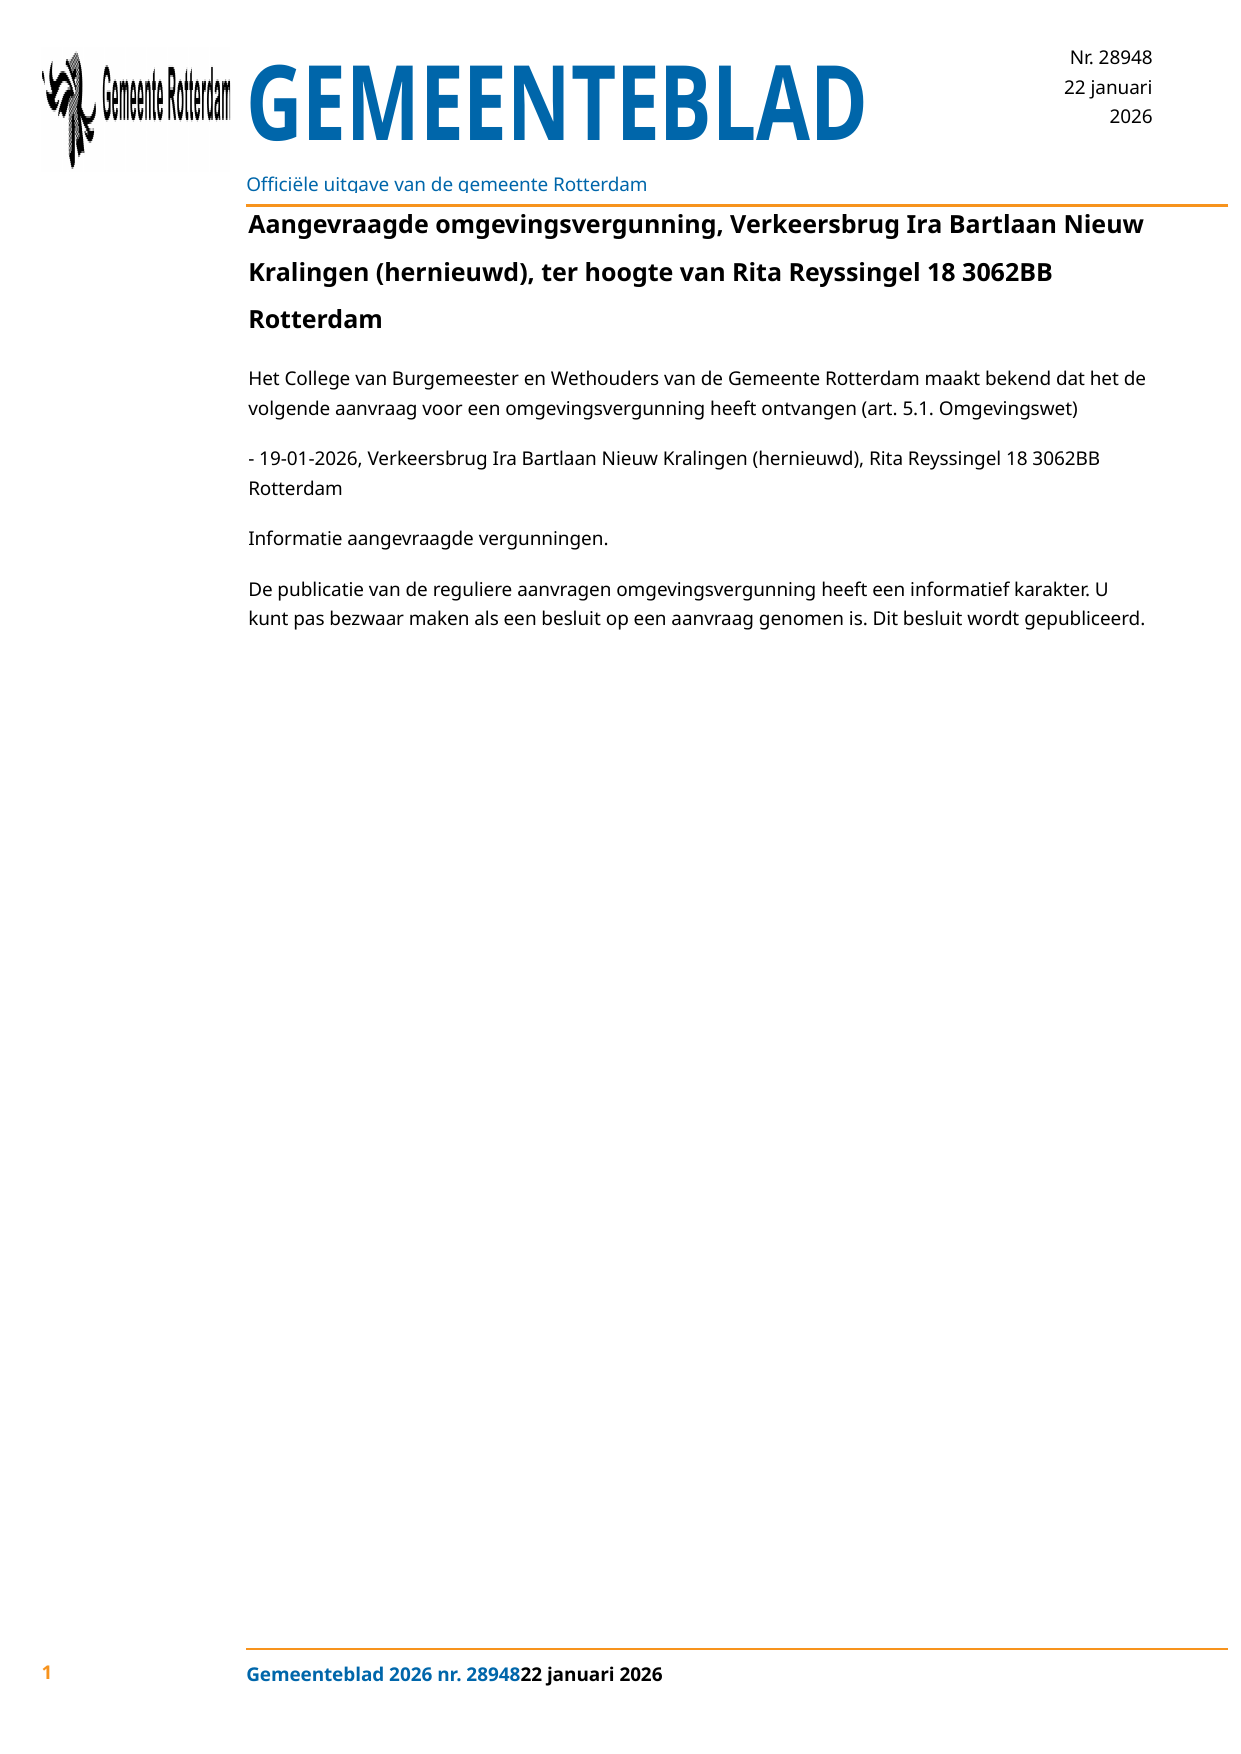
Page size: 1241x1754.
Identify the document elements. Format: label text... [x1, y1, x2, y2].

text Aangevraagde omgevingsvergunning, Verkeersbrug Ira Bartlaan Nieuw Kralingen (hernieuwd), ter hoogte van Rita Reyssingel 18 3062BB Rotterdam [248, 207, 1152, 336]
text Informatie aangevraagde vergunningen. [248, 526, 1152, 551]
text De publicatie van de reguliere aanvragen omgevingsvergunning heeft een informatief karakter. U kunt pas bezwaar maken als een besluit op een aanvraag genomen is. Dit besluit wordt gepubliceerd. [248, 576, 1152, 631]
picture [41, 47, 231, 172]
text - 19-01-2026, Verkeersbrug Ira Bartlaan Nieuw Kralingen (hernieuwd), Rita Reyssingel 18 3062BB Rotterdam [248, 446, 1152, 501]
text Het College van Burgemeester en Wethouders van de Gemeente Rotterdam maakt bekend dat het de volgende aanvraag voor een omgevingsvergunning heeft ontvangen (art. 5.1. Omgevingswet) [248, 366, 1152, 421]
